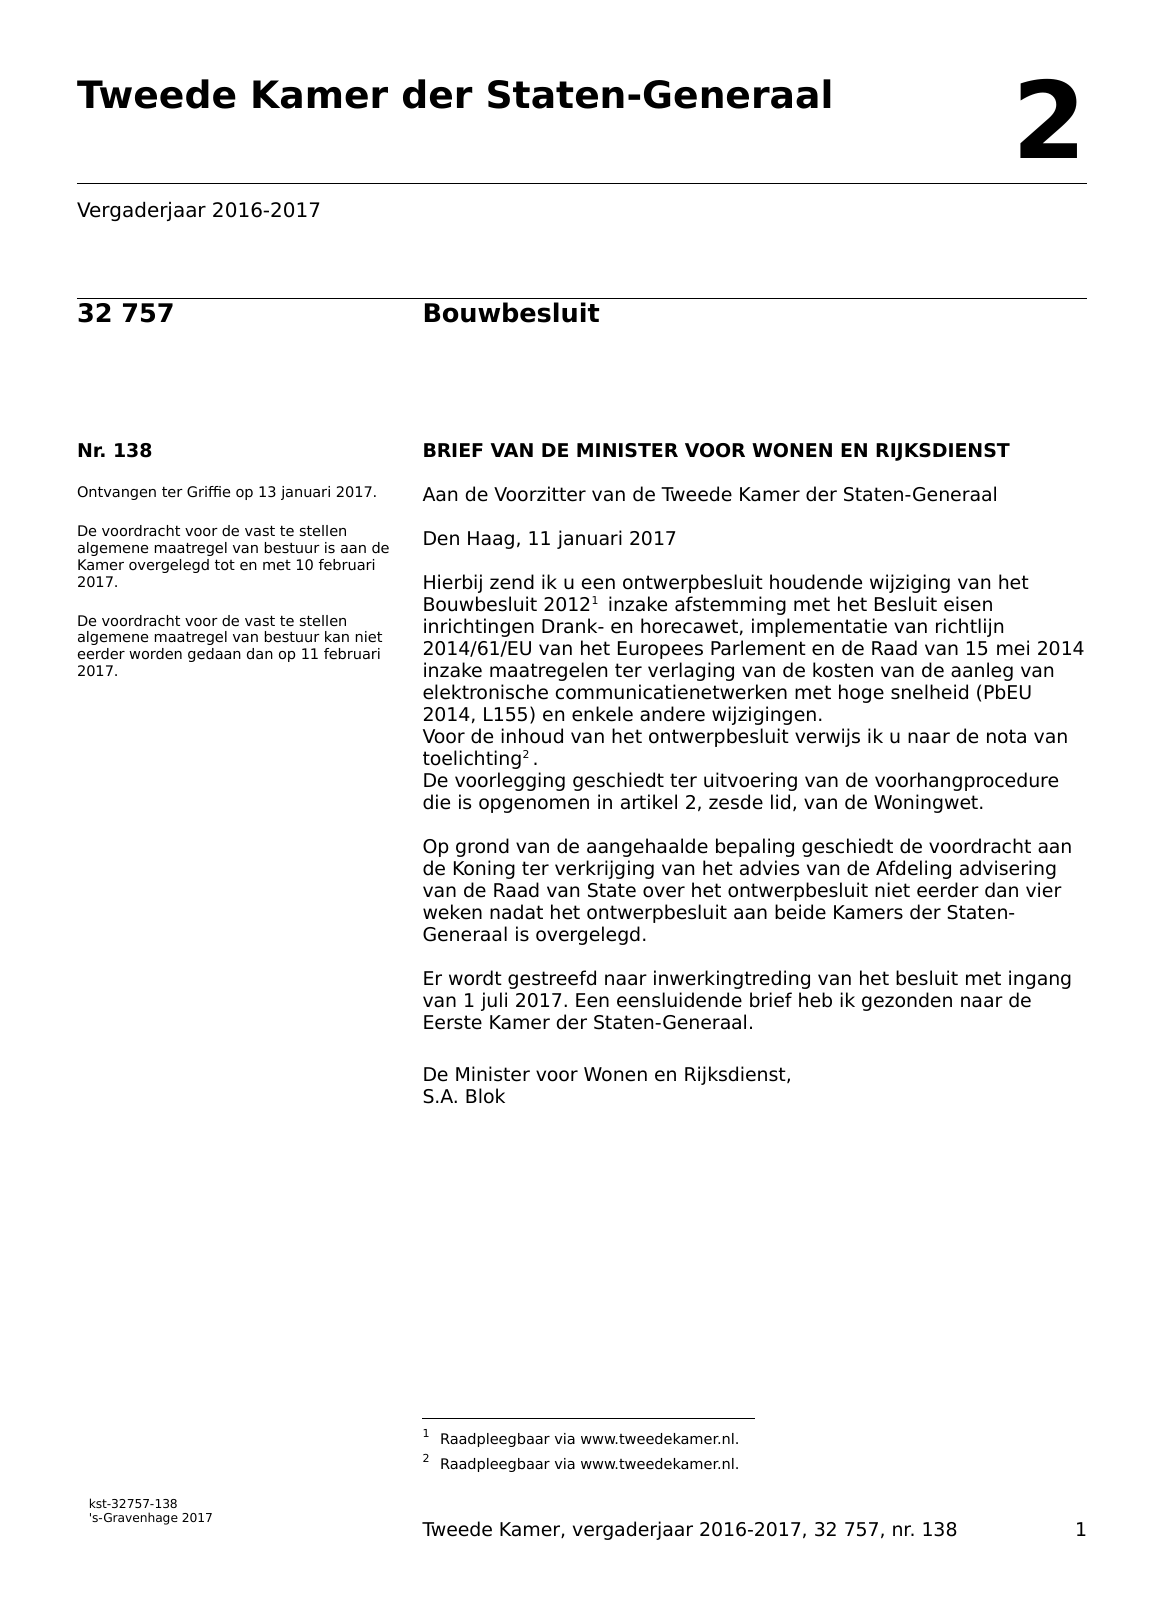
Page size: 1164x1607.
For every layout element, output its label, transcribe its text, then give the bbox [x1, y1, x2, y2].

subtitle 32 757 Bouwbesluit [77, 299, 1087, 329]
text kst-32757-138 [88, 1497, 323, 1511]
text Op grond van de aangehaalde bepaling geschiedt de voordracht aan de Koning ter verkrijging van het advies van de Afdeling advisering van de Raad van State over het ontwerpbesluit niet eerder dan vier weken nadat het ontwerpbesluit aan beide Kamers der Staten-Generaal is overgelegd. [422, 836, 1087, 946]
text Raadpleegbaar via www.tweedekamer.nl. [422, 1452, 1087, 1474]
text Hierbij zend ik u een ontwerpbesluit houdende wijziging van het Bouwbesluit 2012 inzake afstemming met het Besluit eisen inrichtingen Drank- en horecawet, implementatie van richtlijn 2014/61/EU van het Europees Parlement en de Raad van 15 mei 2014 inzake maatregelen ter verlaging van de kosten van de aanleg van elektronische communicatienetwerken met hoge snelheid (PbEU 2014, L155) en enkele andere wijzigingen. [422, 572, 1087, 726]
text Voor de inhoud van het ontwerpbesluit verwijs ik u naar de nota van toelichting. [422, 726, 1087, 770]
text 's-Gravenhage 2017 [88, 1511, 323, 1525]
text De voordracht voor de vast te stellen algemene maatregel van bestuur kan niet eerder worden gedaan dan op 11 februari 2017. [77, 613, 399, 680]
text Er wordt gestreefd naar inwerkingtreding van het besluit met ingang van 1 juli 2017. Een eensluidende brief heb ik gezonden naar de Eerste Kamer der Staten-Generaal. [422, 968, 1087, 1034]
text [77, 501, 399, 523]
table_header Tweede Kamer der Staten-Generaal [77, 59, 886, 183]
text De voordracht voor de vast te stellen algemene maatregel van bestuur is aan de Kamer overgelegd tot en met 10 februari 2017. [77, 523, 399, 590]
text De voorlegging geschiedt ter uitvoering van de voorhangprocedure die is opgenomen in artikel 2, zesde lid, van de Woningwet. [422, 770, 1087, 814]
text Den Haag, 11 januari 2017 [422, 528, 1087, 550]
table_header 2 [886, 59, 1087, 183]
text Ontvangen ter Griffie op 13 januari 2017. [77, 484, 399, 501]
text Raadpleegbaar via www.tweedekamer.nl. [422, 1427, 1087, 1449]
subtitle Nr. 138 BRIEF VAN DE MINISTER VOOR WONEN EN RIJKSDIENST [77, 440, 1087, 462]
text De Minister voor Wonen en Rijksdienst, S.A. Blok [422, 1064, 1087, 1108]
text Aan de Voorzitter van de Tweede Kamer der Staten-Generaal [422, 484, 1087, 506]
table_cell Vergaderjaar 2016-2017 [77, 184, 1087, 298]
text [77, 590, 399, 613]
